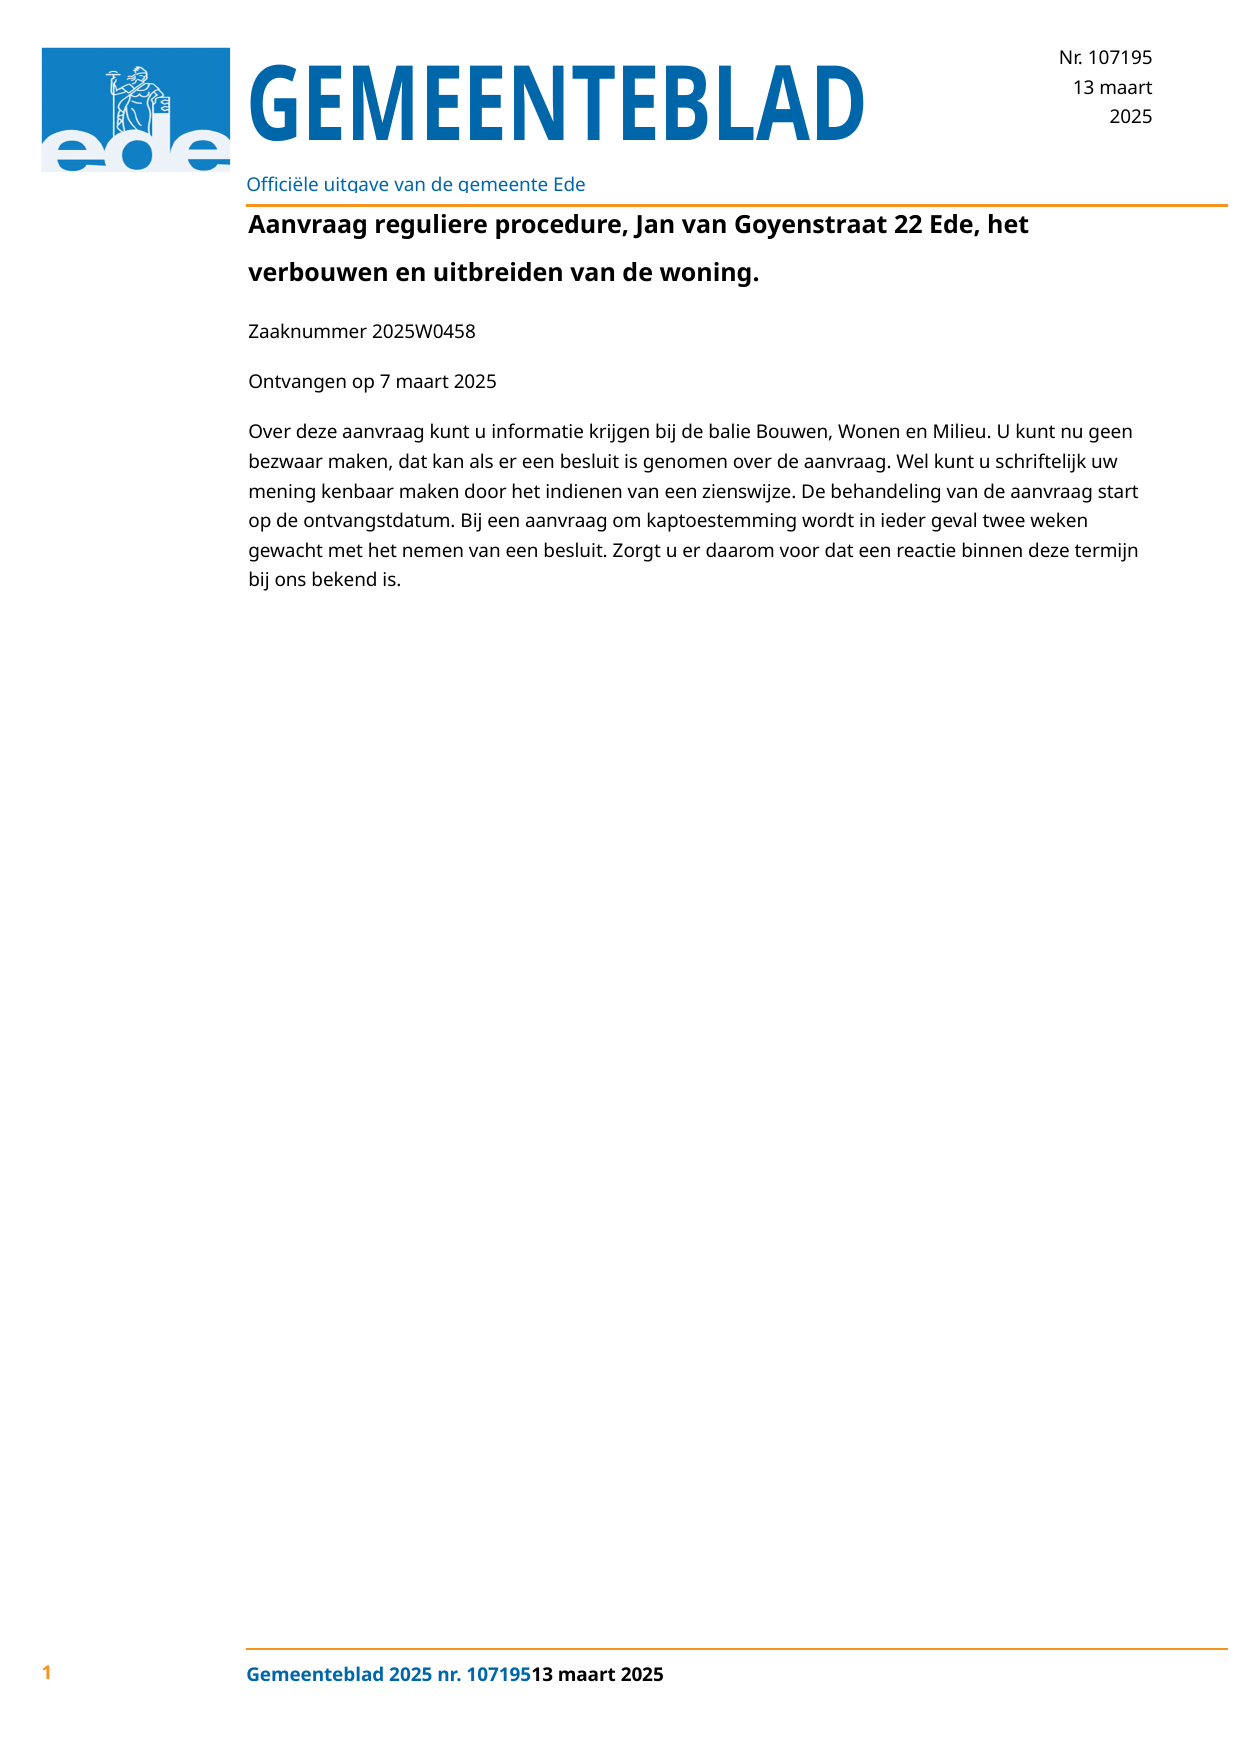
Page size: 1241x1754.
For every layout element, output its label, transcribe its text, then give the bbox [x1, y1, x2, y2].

text Aanvraag reguliere procedure, Jan van Goyenstraat 22 Ede, het verbouwen en uitbreiden van de woning. [248, 207, 1152, 288]
text Over deze aanvraag kunt u informatie krijgen bij de balie Bouwen, Wonen en Milieu. U kunt nu geen bezwaar maken, dat kan als er een besluit is genomen over de aanvraag. Wel kunt u schriftelijk uw mening kenbaar maken door het indienen van een zienswijze. De behandeling van de aanvraag start op de ontvangstdatum. Bij een aanvraag om kaptoestemming wordt in ieder geval twee weken gewacht met het nemen van een besluit. Zorgt u er daarom voor dat een reactie binnen deze termijn bij ons bekend is. [248, 419, 1152, 592]
text Zaaknummer 2025W0458 [248, 318, 1152, 344]
text Ontvangen op 7 maart 2025 [248, 368, 1152, 394]
picture [41, 47, 231, 172]
